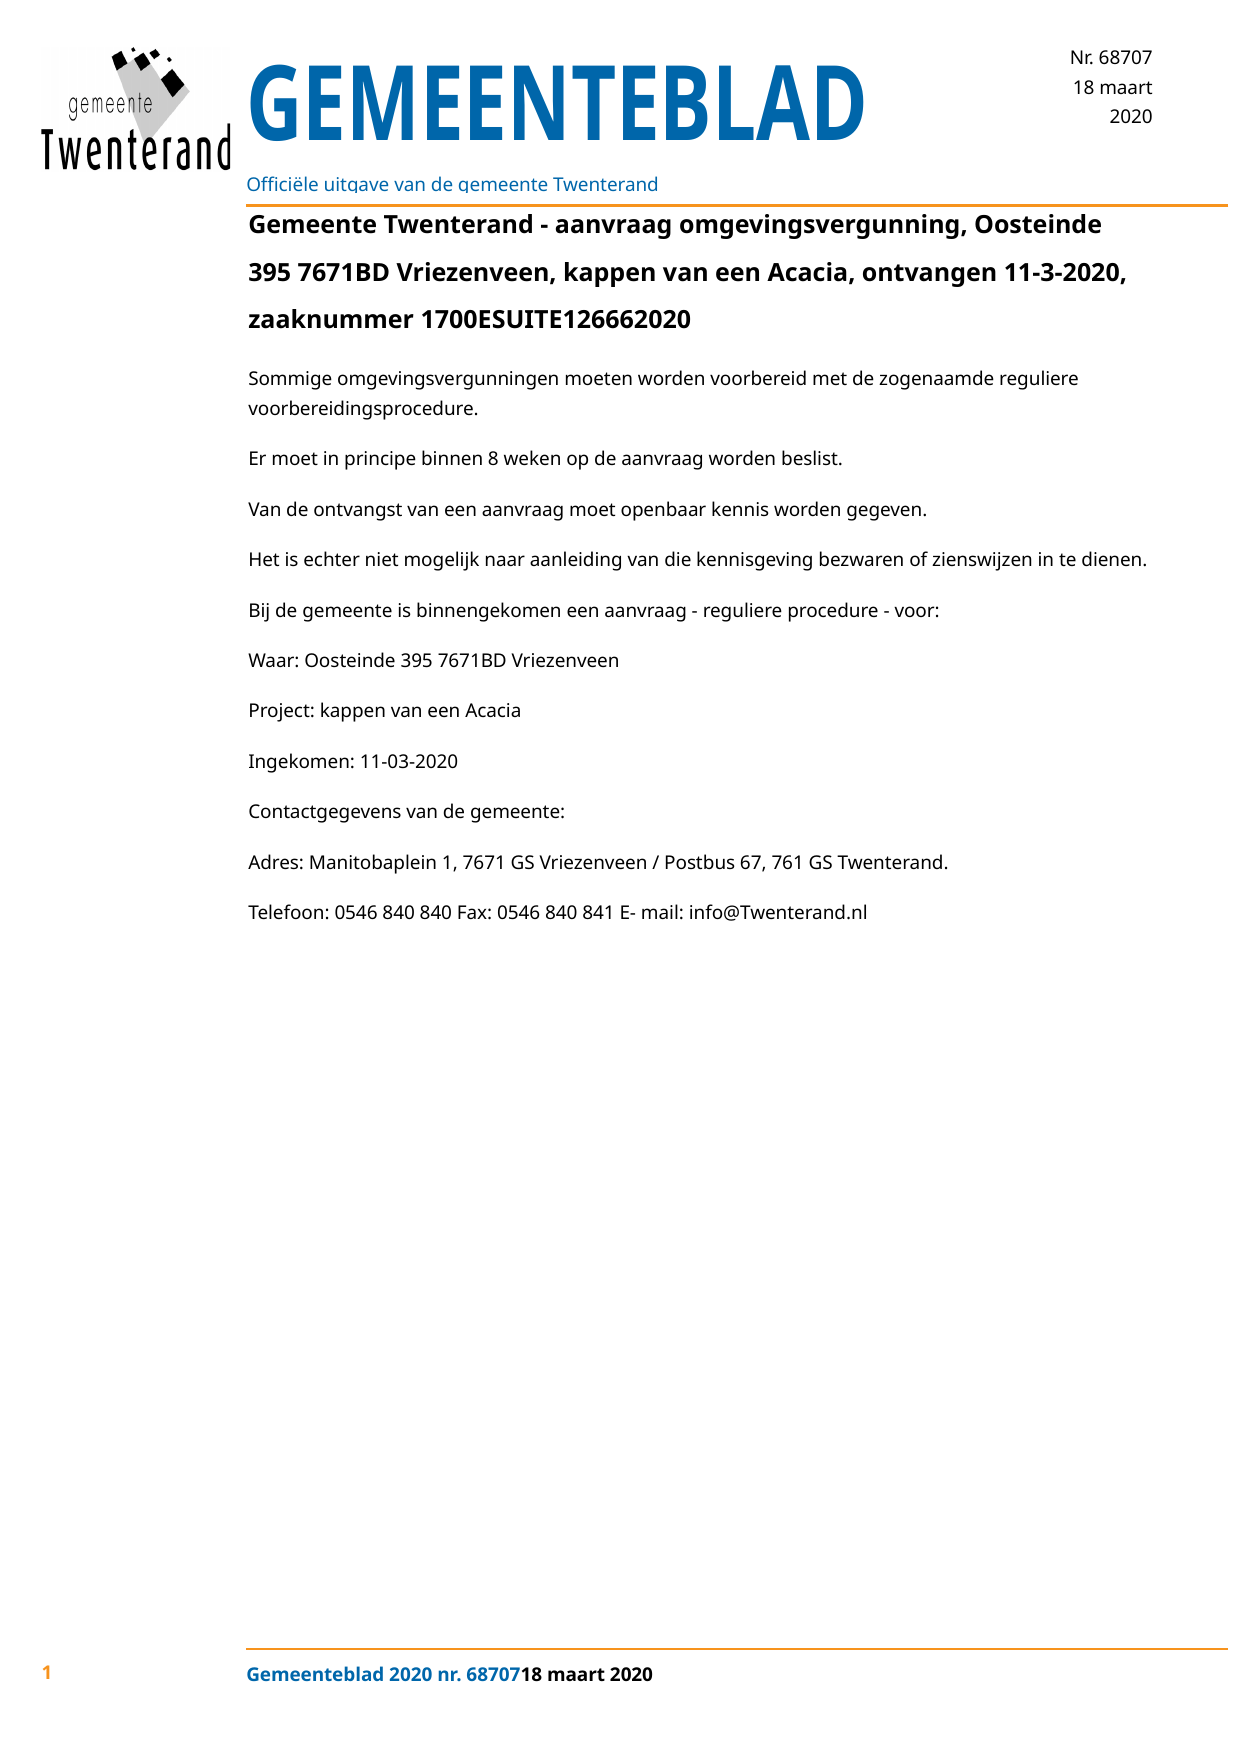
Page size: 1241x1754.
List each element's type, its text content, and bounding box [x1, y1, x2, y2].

text Er moet in principe binnen 8 weken op de aanvraag worden beslist. [248, 446, 1152, 471]
text Contactgegevens van de gemeente: [248, 798, 1152, 824]
text Van de ontvangst van een aanvraag moet openbaar kennis worden gegeven. [248, 496, 1152, 522]
text Ingekomen: 11-03-2020 [248, 748, 1152, 774]
text Project: kappen van een Acacia [248, 698, 1152, 723]
text Het is echter niet mogelijk naar aanleiding van die kennisgeving bezwaren of zienswijzen in te dienen. [248, 546, 1152, 572]
picture [41, 47, 231, 172]
text Adres: Manitobaplein 1, 7671 GS Vriezenveen / Postbus 67, 761 GS Twenterand. [248, 849, 1152, 874]
text Telefoon: 0546 840 840 Fax: 0546 840 841 E- mail: info@Twenterand.nl [248, 899, 1152, 925]
text Bij de gemeente is binnengekomen een aanvraag - reguliere procedure - voor: [248, 597, 1152, 622]
text Sommige omgevingsvergunningen moeten worden voorbereid met de zogenaamde reguliere voorbereidingsprocedure. [248, 366, 1152, 421]
text Gemeente Twenterand - aanvraag omgevingsvergunning, Oosteinde 395 7671BD Vriezenveen, kappen van een Acacia, ontvangen 11-3-2020, zaaknummer 1700ESUITE126662020 [248, 207, 1152, 336]
text Waar: Oosteinde 395 7671BD Vriezenveen [248, 647, 1152, 673]
